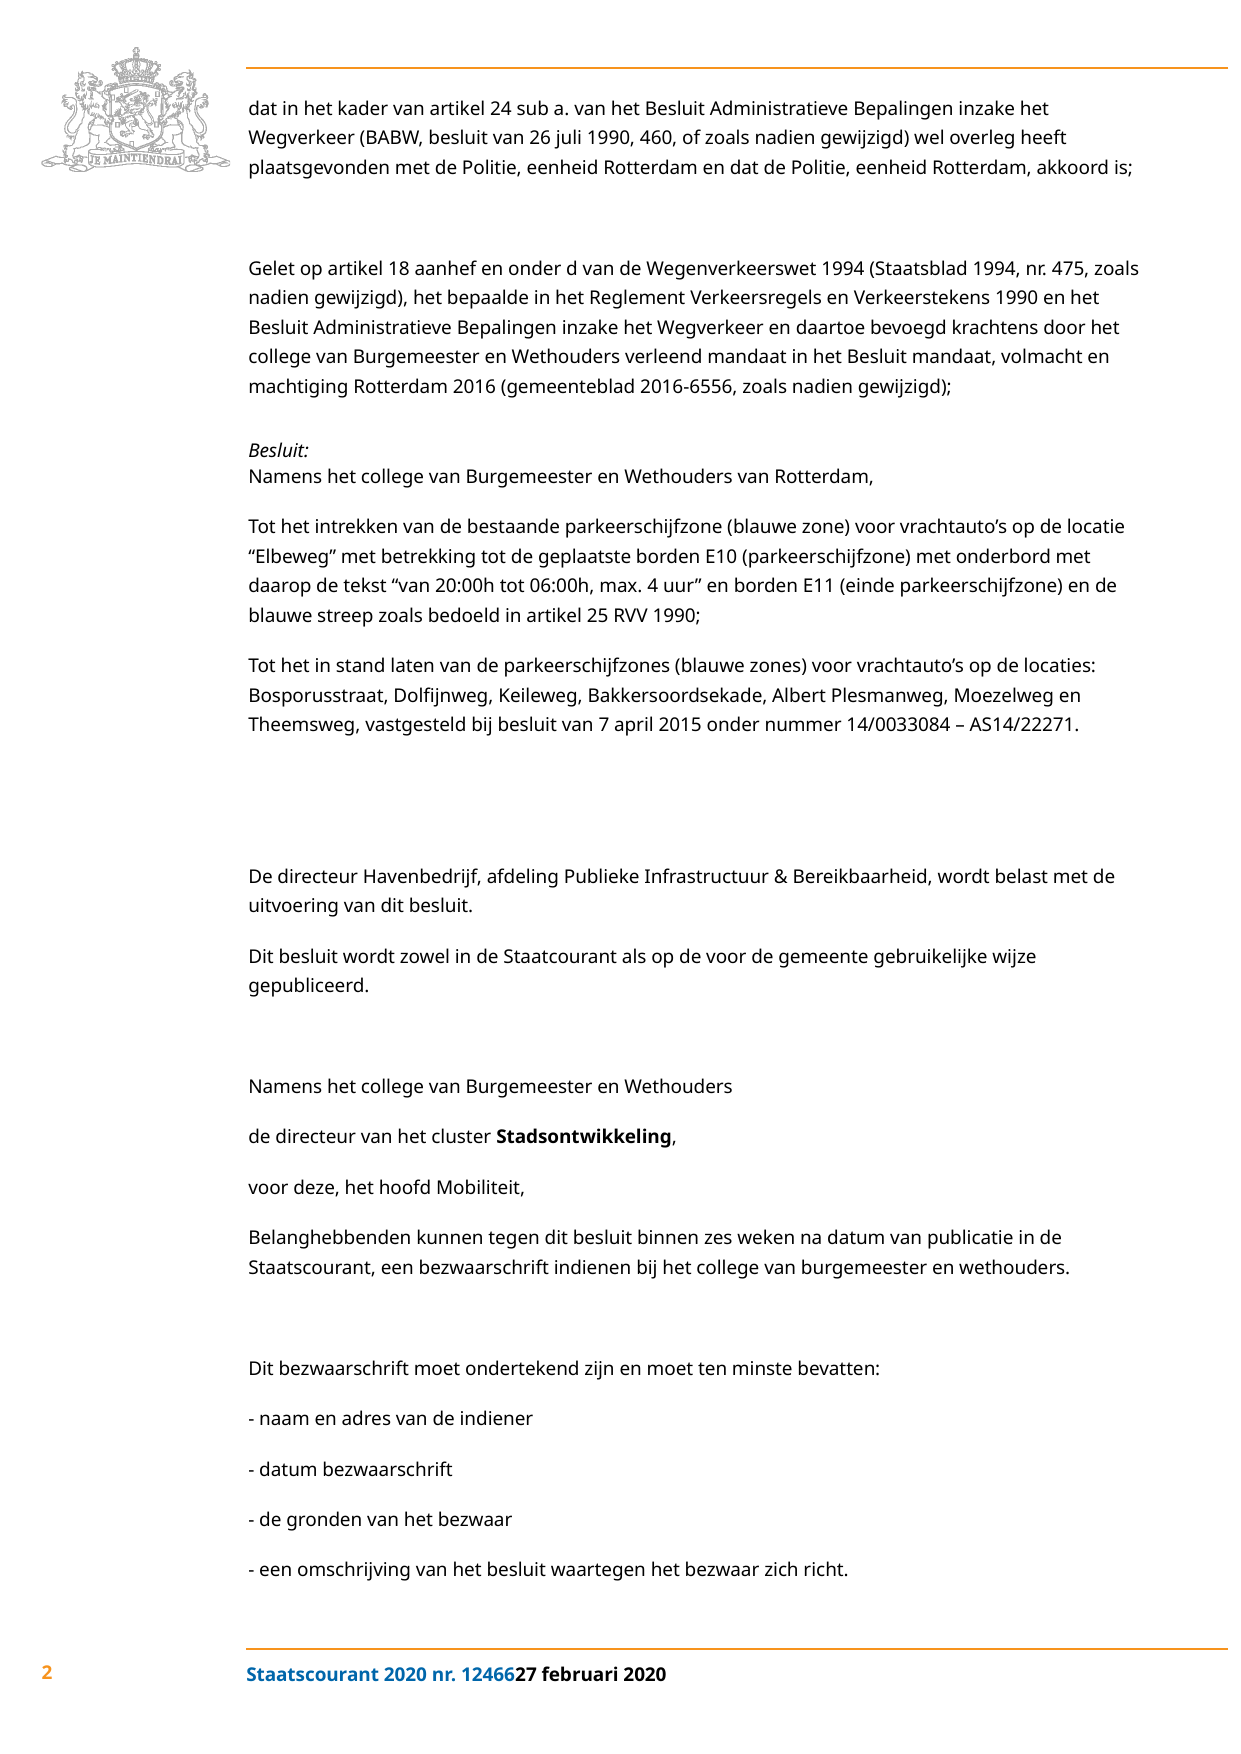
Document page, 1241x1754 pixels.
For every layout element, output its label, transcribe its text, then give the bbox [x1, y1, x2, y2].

text Tot het in stand laten van de parkeerschijfzones (blauwe zones) voor vrachtauto’s op de locaties: Bosporusstraat, Dolfijnweg, Keileweg, Bakkersoordsekade, Albert Plesmanweg, Moezelweg en Theemsweg, vastgesteld bij besluit van 7 april 2015 onder nummer 14/0033084 – AS14/22271. [248, 652, 1152, 737]
text - de gronden van het bezwaar [248, 1506, 1152, 1532]
text de directeur van het cluster Stadsontwikkeling, [248, 1124, 1152, 1149]
text Dit bezwaarschrift moet ondertekend zijn en moet ten minste bevatten: [248, 1355, 1152, 1381]
text De directeur Havenbedrijf, afdeling Publieke Infrastructuur & Bereikbaarheid, wordt belast met de uitvoering van dit besluit. [248, 863, 1152, 918]
text Namens het college van Burgemeester en Wethouders [248, 1073, 1152, 1099]
text voor deze, het hoofd Mobiliteit, [248, 1174, 1152, 1200]
text Gelet op artikel 18 aanhef en onder d van de Wegenverkeerswet 1994 (Staatsblad 1994, nr. 475, zoals nadien gewijzigd), het bepaalde in het Reglement Verkeersregels en Verkeerstekens 1990 en het Besluit Administratieve Bepalingen inzake het Wegverkeer en daartoe bevoegd krachtens door het college van Burgemeester en Wethouders verleend mandaat in het Besluit mandaat, volmacht en machtiging Rotterdam 2016 (gemeenteblad 2016-6556, zoals nadien gewijzigd); [248, 255, 1152, 399]
text Dit besluit wordt zowel in de Staatcourant als op de voor de gemeente gebruikelijke wijze gepubliceerd. [248, 943, 1152, 998]
text Besluit: [248, 437, 1152, 463]
text - naam en adres van de indiener [248, 1405, 1152, 1431]
text - een omschrijving van het besluit waartegen het bezwaar zich richt. [248, 1557, 1152, 1582]
text Tot het intrekken van de bestaande parkeerschijfzone (blauwe zone) voor vrachtauto’s op de locatie “Elbeweg” met betrekking tot de geplaatste borden E10 (parkeerschijfzone) met onderbord met daarop de tekst “van 20:00h tot 06:00h, max. 4 uur” en borden E11 (einde parkeerschijfzone) en de blauwe streep zoals bedoeld in artikel 25 RVV 1990; [248, 513, 1152, 628]
picture [41, 47, 231, 172]
text - datum bezwaarschrift [248, 1456, 1152, 1481]
text Namens het college van Burgemeester en Wethouders van Rotterdam, [248, 463, 1152, 488]
text Belanghebbenden kunnen tegen dit besluit binnen zes weken na datum van publicatie in de Staatscourant, een bezwaarschrift indienen bij het college van burgemeester en wethouders. [248, 1224, 1152, 1280]
text dat in het kader van artikel 24 sub a. van het Besluit Administratieve Bepalingen inzake het Wegverkeer (BABW, besluit van 26 juli 1990, 460, of zoals nadien gewijzigd) wel overleg heeft plaatsgevonden met de Politie, eenheid Rotterdam en dat de Politie, eenheid Rotterdam, akkoord is; [248, 95, 1152, 180]
